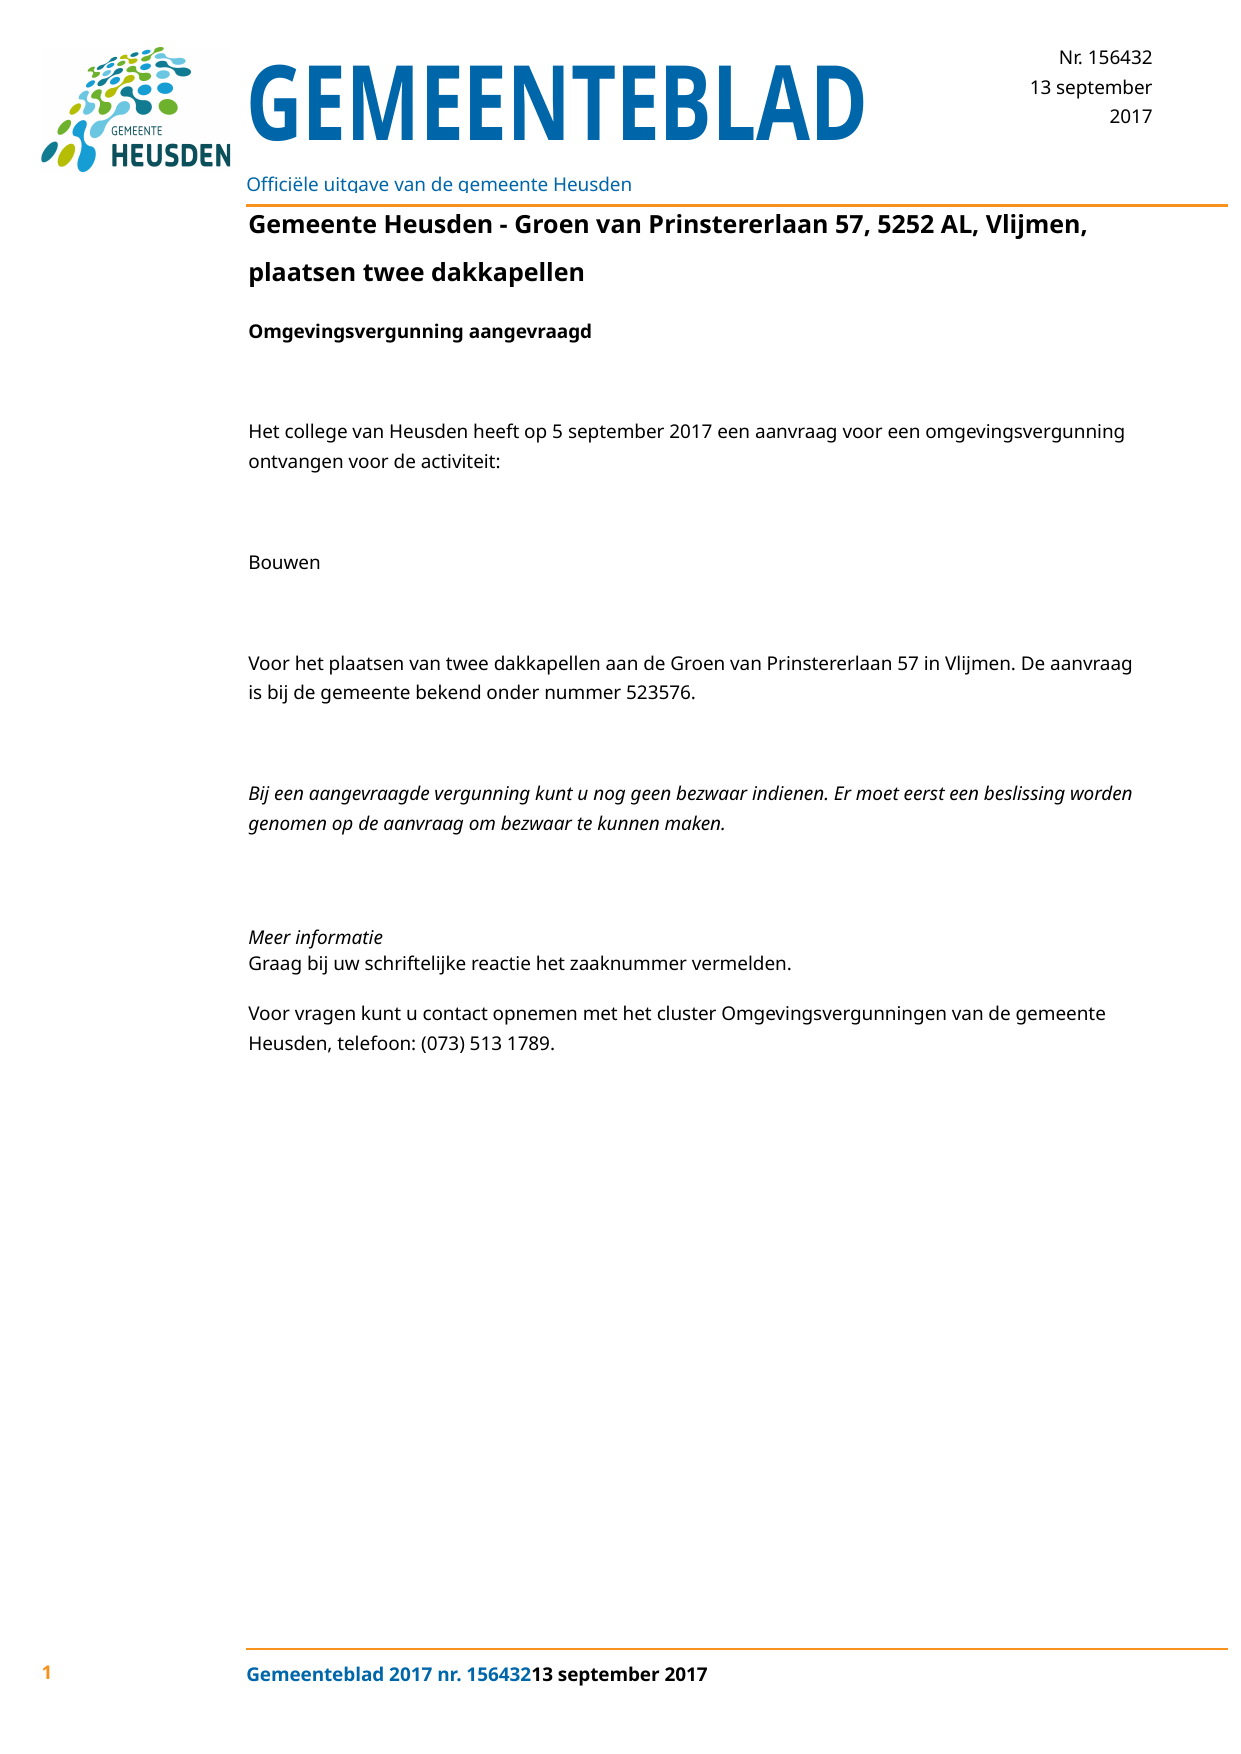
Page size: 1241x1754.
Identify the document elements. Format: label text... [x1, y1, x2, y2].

text Bij een aangevraagde vergunning kunt u nog geen bezwaar indienen. Er moet eerst een beslissing worden genomen op de aanvraag om bezwaar te kunnen maken. [248, 780, 1152, 836]
text Omgevingsvergunning aangevraagd [248, 318, 1152, 344]
text Het college van Heusden heeft op 5 september 2017 een aanvraag voor een omgevingsvergunning ontvangen voor de activiteit: [248, 419, 1152, 474]
text Meer informatie [248, 924, 1152, 950]
text Voor het plaatsen van twee dakkapellen aan de Groen van Prinstererlaan 57 in Vlijmen. De aanvraag is bij de gemeente bekend onder nummer 523576. [248, 650, 1152, 705]
text Bouwen [248, 549, 1152, 575]
picture [41, 47, 231, 172]
text Voor vragen kunt u contact opnemen met het cluster Omgevingsvergunningen van de gemeente Heusden, telefoon: (073) 513 1789. [248, 1001, 1152, 1056]
text Graag bij uw schriftelijke reactie het zaaknummer vermelden. [248, 950, 1152, 976]
text Gemeente Heusden - Groen van Prinstererlaan 57, 5252 AL, Vlijmen, plaatsen twee dakkapellen [248, 207, 1152, 288]
